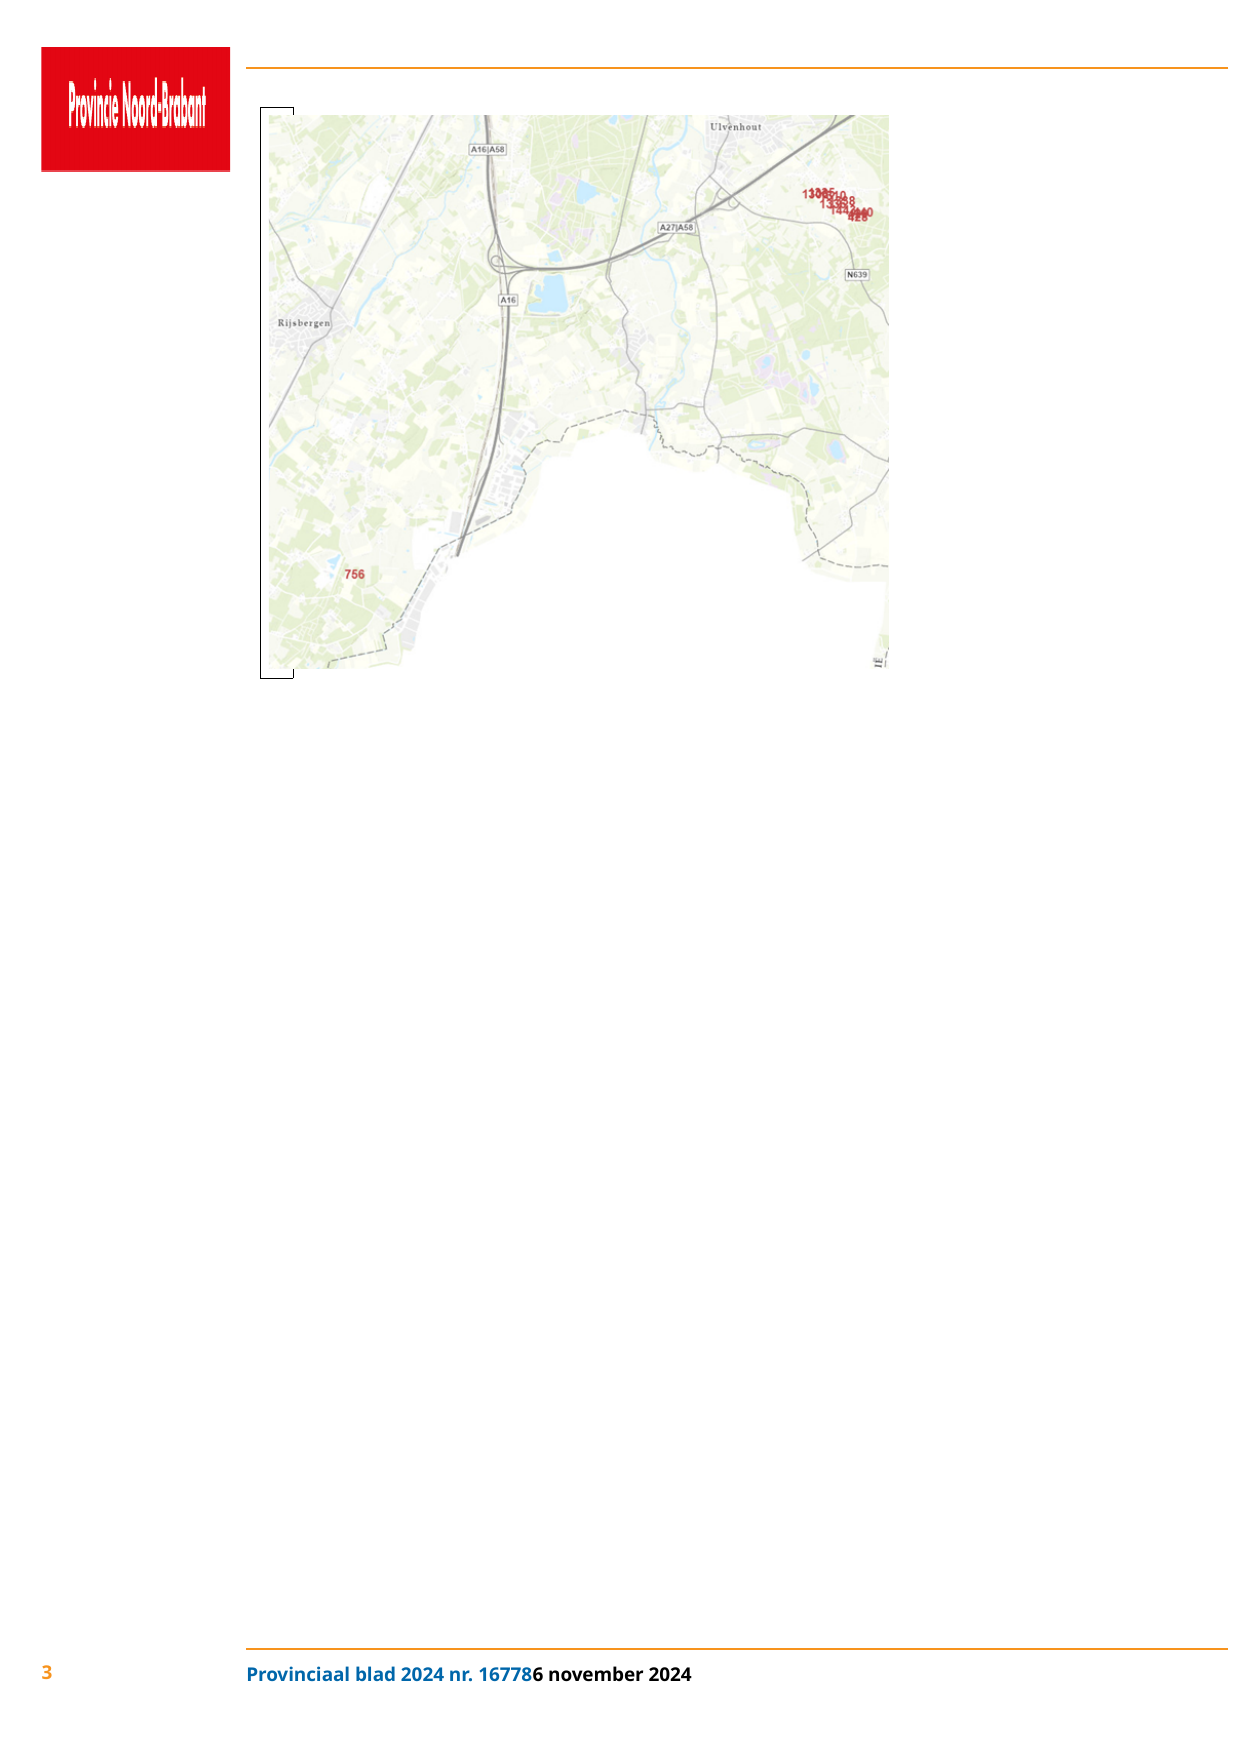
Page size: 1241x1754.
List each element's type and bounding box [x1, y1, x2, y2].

picture [268, 115, 889, 669]
picture [41, 47, 231, 172]
